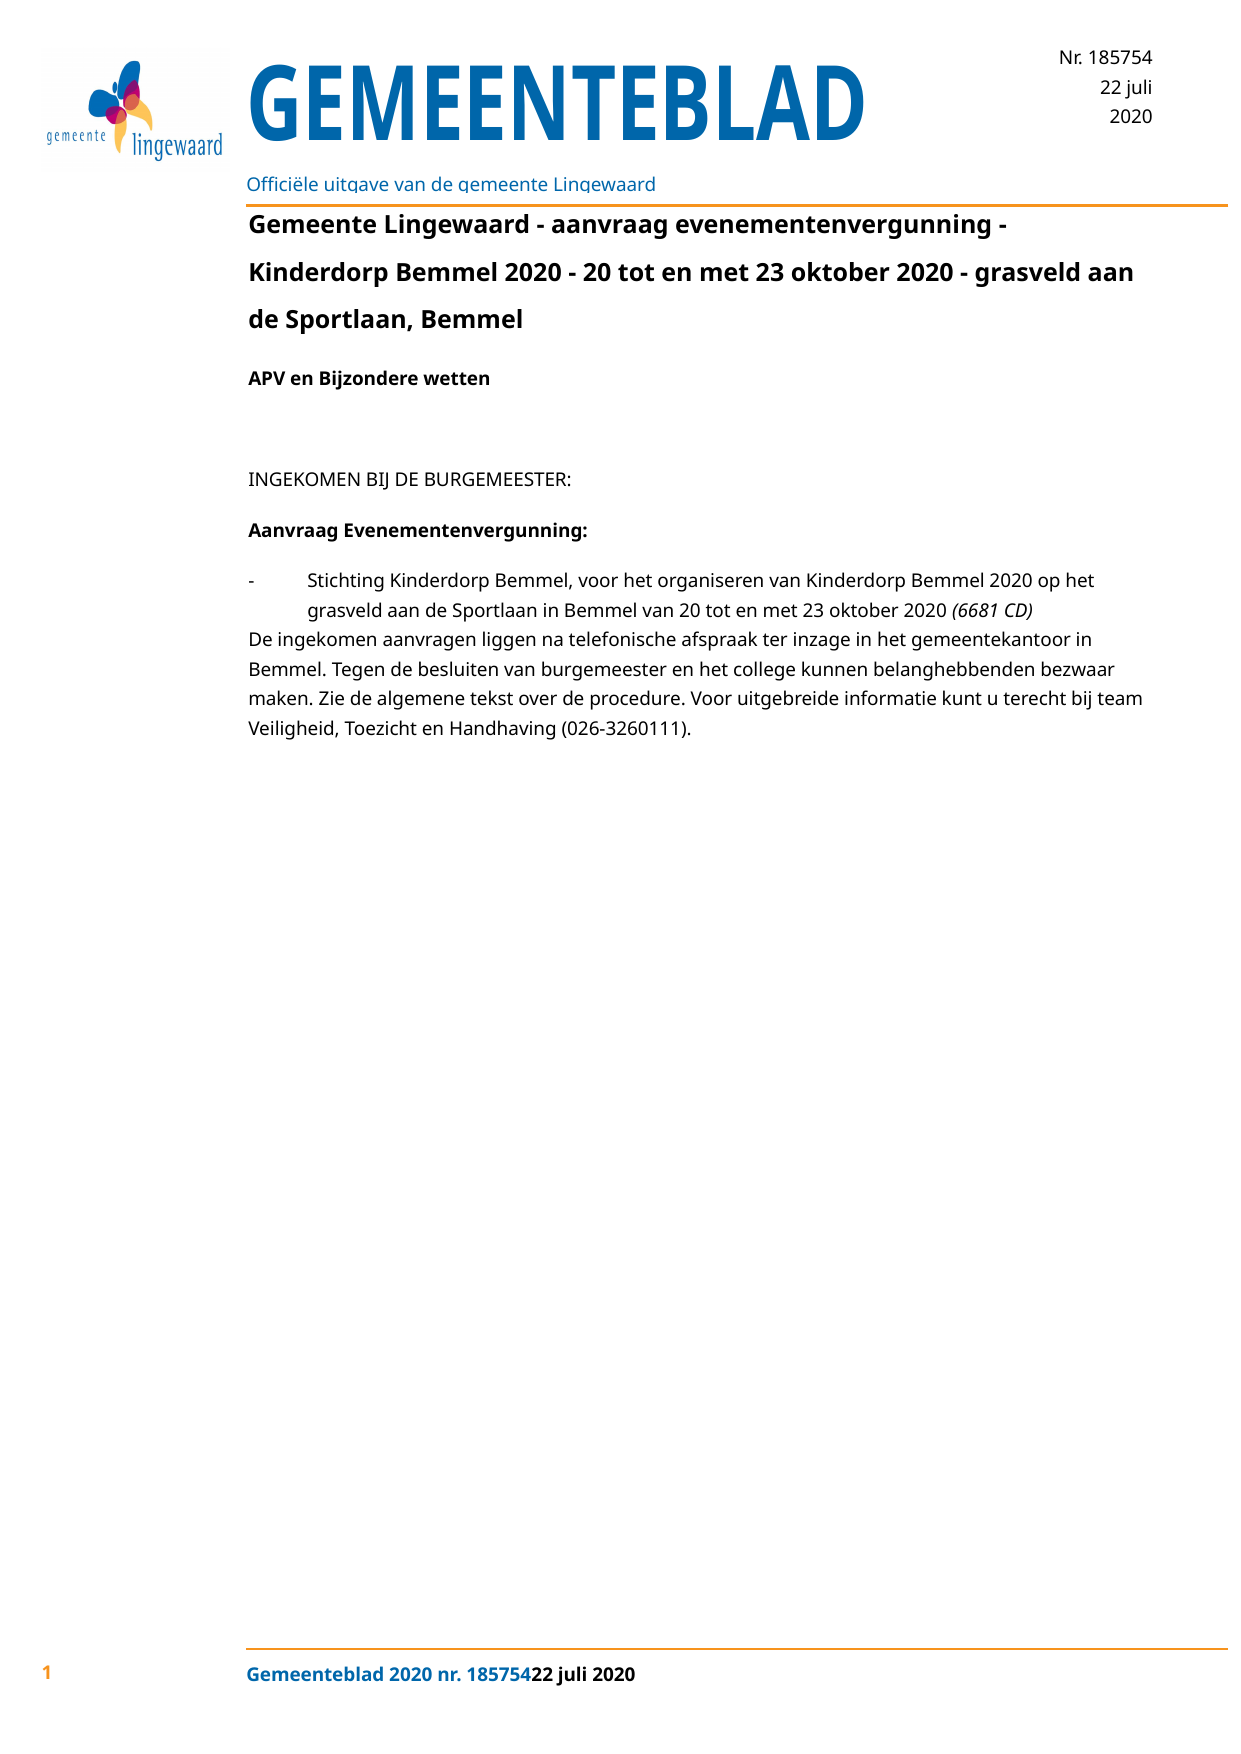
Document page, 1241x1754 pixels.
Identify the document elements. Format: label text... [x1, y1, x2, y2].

list Stichting Kinderdorp Bemmel, voor het organiseren van Kinderdorp Bemmel 2020 op het grasveld aan de Sportlaan in Bemmel van 20 tot en met 23 oktober 2020 (6681 CD) [248, 567, 1152, 622]
picture [41, 47, 231, 172]
text APV en Bijzondere wetten [248, 366, 1152, 391]
text INGEKOMEN BIJ DE BURGEMEESTER: [248, 466, 1152, 492]
text Aanvraag Evenementenvergunning: [248, 517, 1152, 542]
text De ingekomen aanvragen liggen na telefonische afspraak ter inzage in het gemeentekantoor in Bemmel. Tegen de besluiten van burgemeester en het college kunnen belanghebbenden bezwaar maken. Zie de algemene tekst over de procedure. Voor uitgebreide informatie kunt u terecht bij team Veiligheid, Toezicht en Handhaving (026-3260111). [248, 626, 1152, 741]
text Gemeente Lingewaard - aanvraag evenementenvergunning - Kinderdorp Bemmel 2020 - 20 tot en met 23 oktober 2020 - grasveld aan de Sportlaan, Bemmel [248, 207, 1152, 336]
